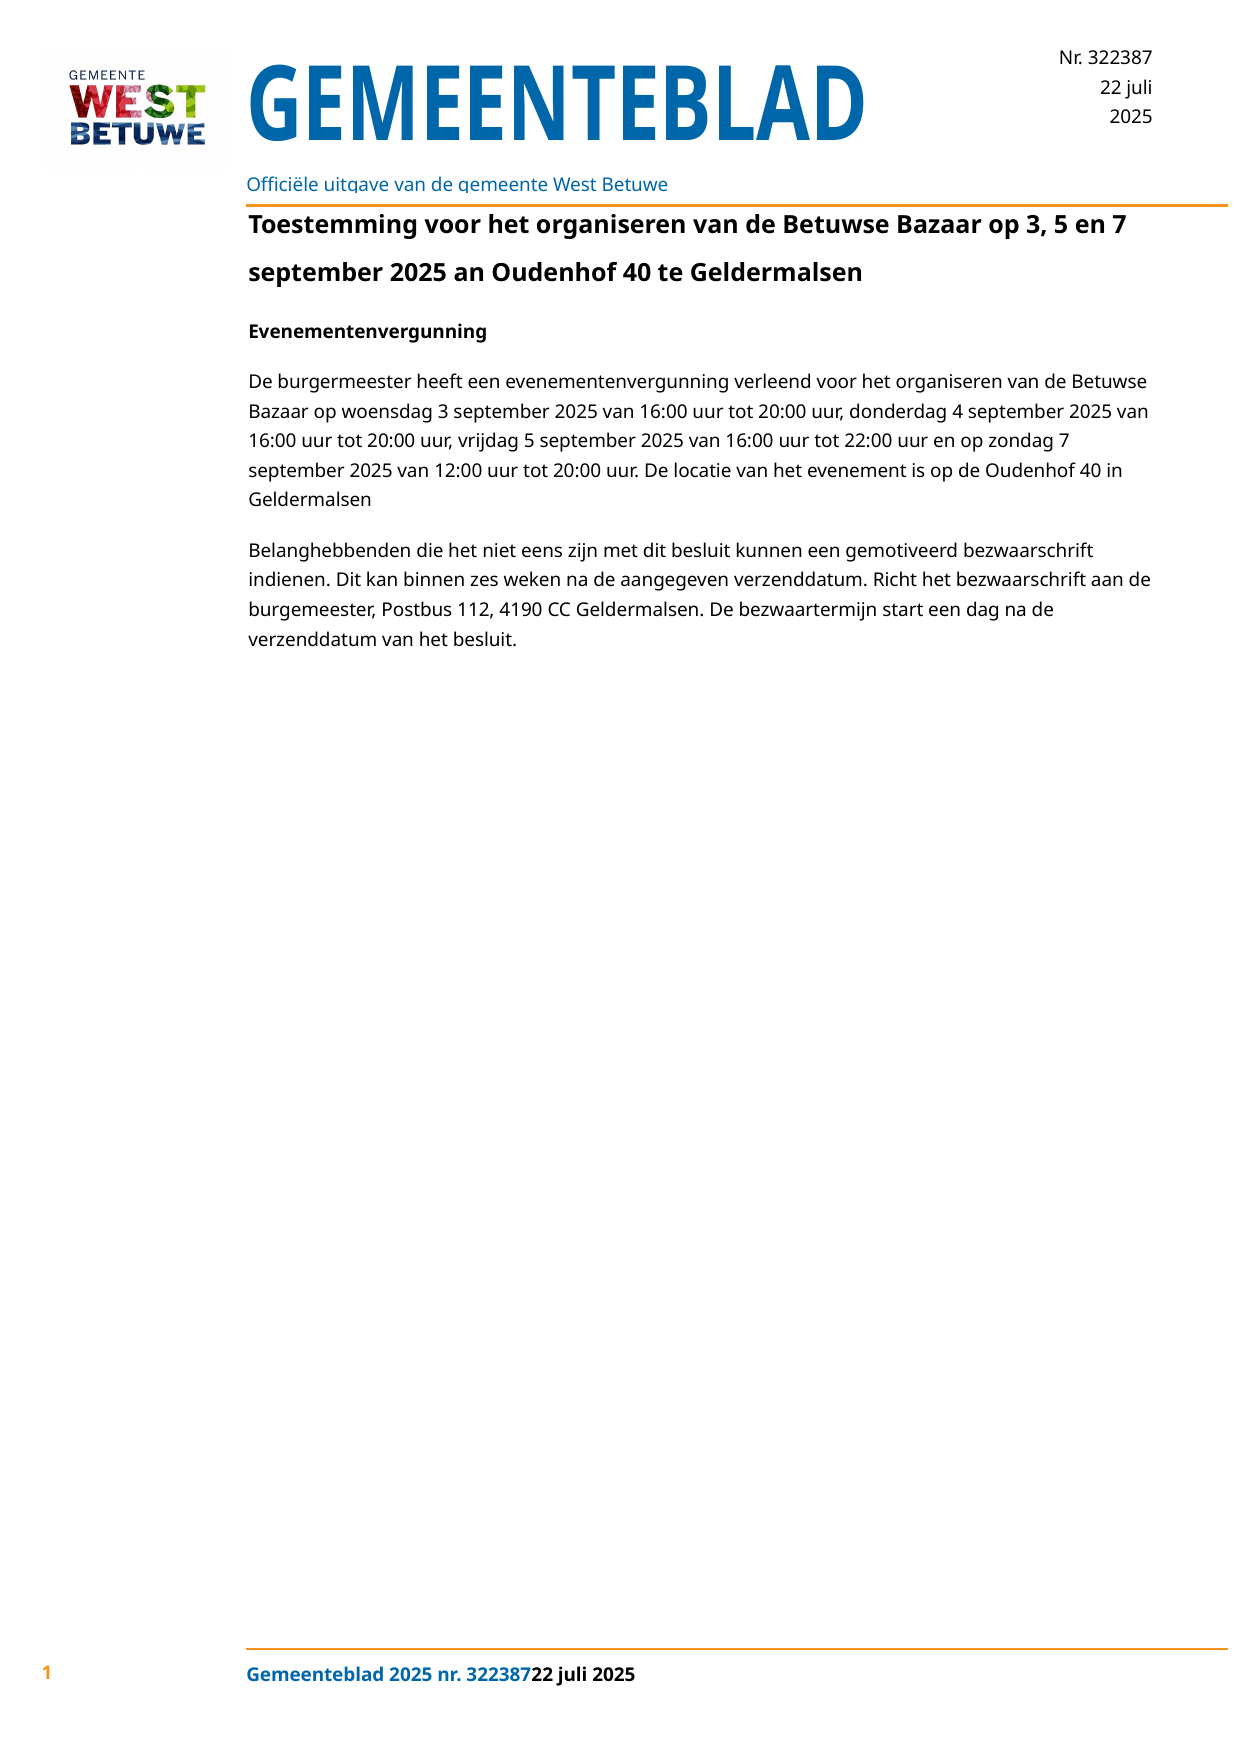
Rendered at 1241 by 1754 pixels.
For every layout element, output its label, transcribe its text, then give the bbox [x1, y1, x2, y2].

text De burgermeester heeft een evenementenvergunning verleend voor het organiseren van de Betuwse Bazaar op woensdag 3 september 2025 van 16:00 uur tot 20:00 uur, donderdag 4 september 2025 van 16:00 uur tot 20:00 uur, vrijdag 5 september 2025 van 16:00 uur tot 22:00 uur en op zondag 7 september 2025 van 12:00 uur tot 20:00 uur. De locatie van het evenement is op de Oudenhof 40 in Geldermalsen [248, 368, 1152, 512]
picture [41, 47, 231, 172]
text Evenementenvergunning [248, 318, 1152, 344]
text Belanghebbenden die het niet eens zijn met dit besluit kunnen een gemotiveerd bezwaarschrift indienen. Dit kan binnen zes weken na de aangegeven verzenddatum. Richt het bezwaarschrift aan de burgemeester, Postbus 112, 4190 CC Geldermalsen. De bezwaartermijn start een dag na de verzenddatum van het besluit. [248, 537, 1152, 652]
text Toestemming voor het organiseren van de Betuwse Bazaar op 3, 5 en 7 september 2025 an Oudenhof 40 te Geldermalsen [248, 207, 1152, 288]
